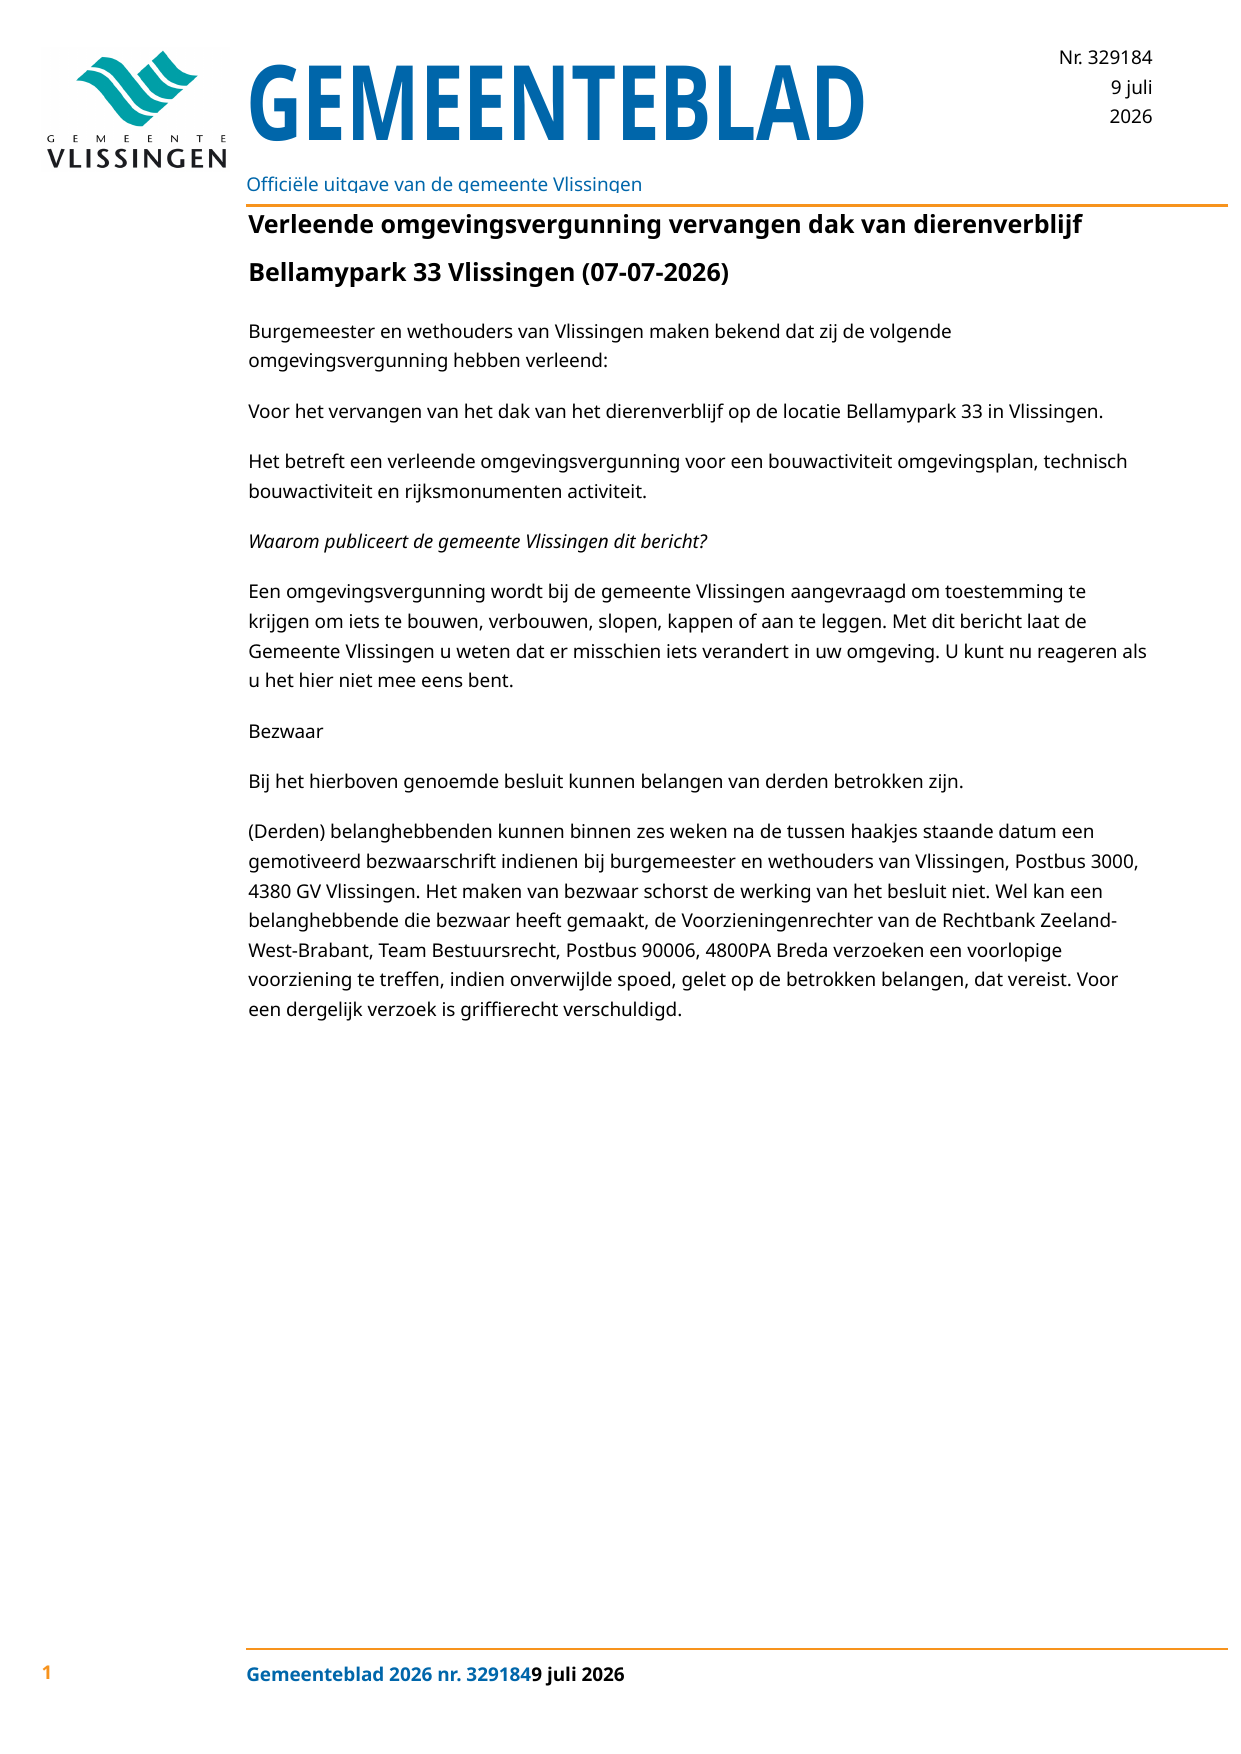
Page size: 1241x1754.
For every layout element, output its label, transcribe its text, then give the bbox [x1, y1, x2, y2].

text Voor het vervangen van het dak van het dierenverblijf op de locatie Bellamypark 33 in Vlissingen. [248, 398, 1152, 424]
text (Derden) belanghebbenden kunnen binnen zes weken na de tussen haakjes staande datum een gemotiveerd bezwaarschrift indienen bij burgemeester en wethouders van Vlissingen, Postbus 3000, 4380 GV Vlissingen. Het maken van bezwaar schorst de werking van het besluit niet. Wel kan een belanghebbende die bezwaar heeft gemaakt, de Voorzieningenrechter van de Rechtbank Zeeland-West-Brabant, Team Bestuursrecht, Postbus 90006, 4800PA Breda verzoeken een voorlopige voorziening te treffen, indien onverwijlde spoed, gelet op de betrokken belangen, dat vereist. Voor een dergelijk verzoek is griffierecht verschuldigd. [248, 819, 1152, 1022]
text Verleende omgevingsvergunning vervangen dak van dierenverblijf Bellamypark 33 Vlissingen (07-07-2026) [248, 207, 1152, 288]
text Burgemeester en wethouders van Vlissingen maken bekend dat zij de volgende omgevingsvergunning hebben verleend: [248, 318, 1152, 373]
text Waarom publiceert de gemeente Vlissingen dit bericht? [248, 528, 1152, 554]
text Bij het hierboven genoemde besluit kunnen belangen van derden betrokken zijn. [248, 768, 1152, 794]
text Bezwaar [248, 718, 1152, 744]
text Het betreft een verleende omgevingsvergunning voor een bouwactiviteit omgevingsplan, technisch bouwactiviteit en rijksmonumenten activiteit. [248, 448, 1152, 504]
text Een omgevingsvergunning wordt bij de gemeente Vlissingen aangevraagd om toestemming te krijgen om iets te bouwen, verbouwen, slopen, kappen of aan te leggen. Met dit bericht laat de Gemeente Vlissingen u weten dat er misschien iets verandert in uw omgeving. U kunt nu reageren als u het hier niet mee eens bent. [248, 579, 1152, 693]
picture [41, 47, 231, 172]
